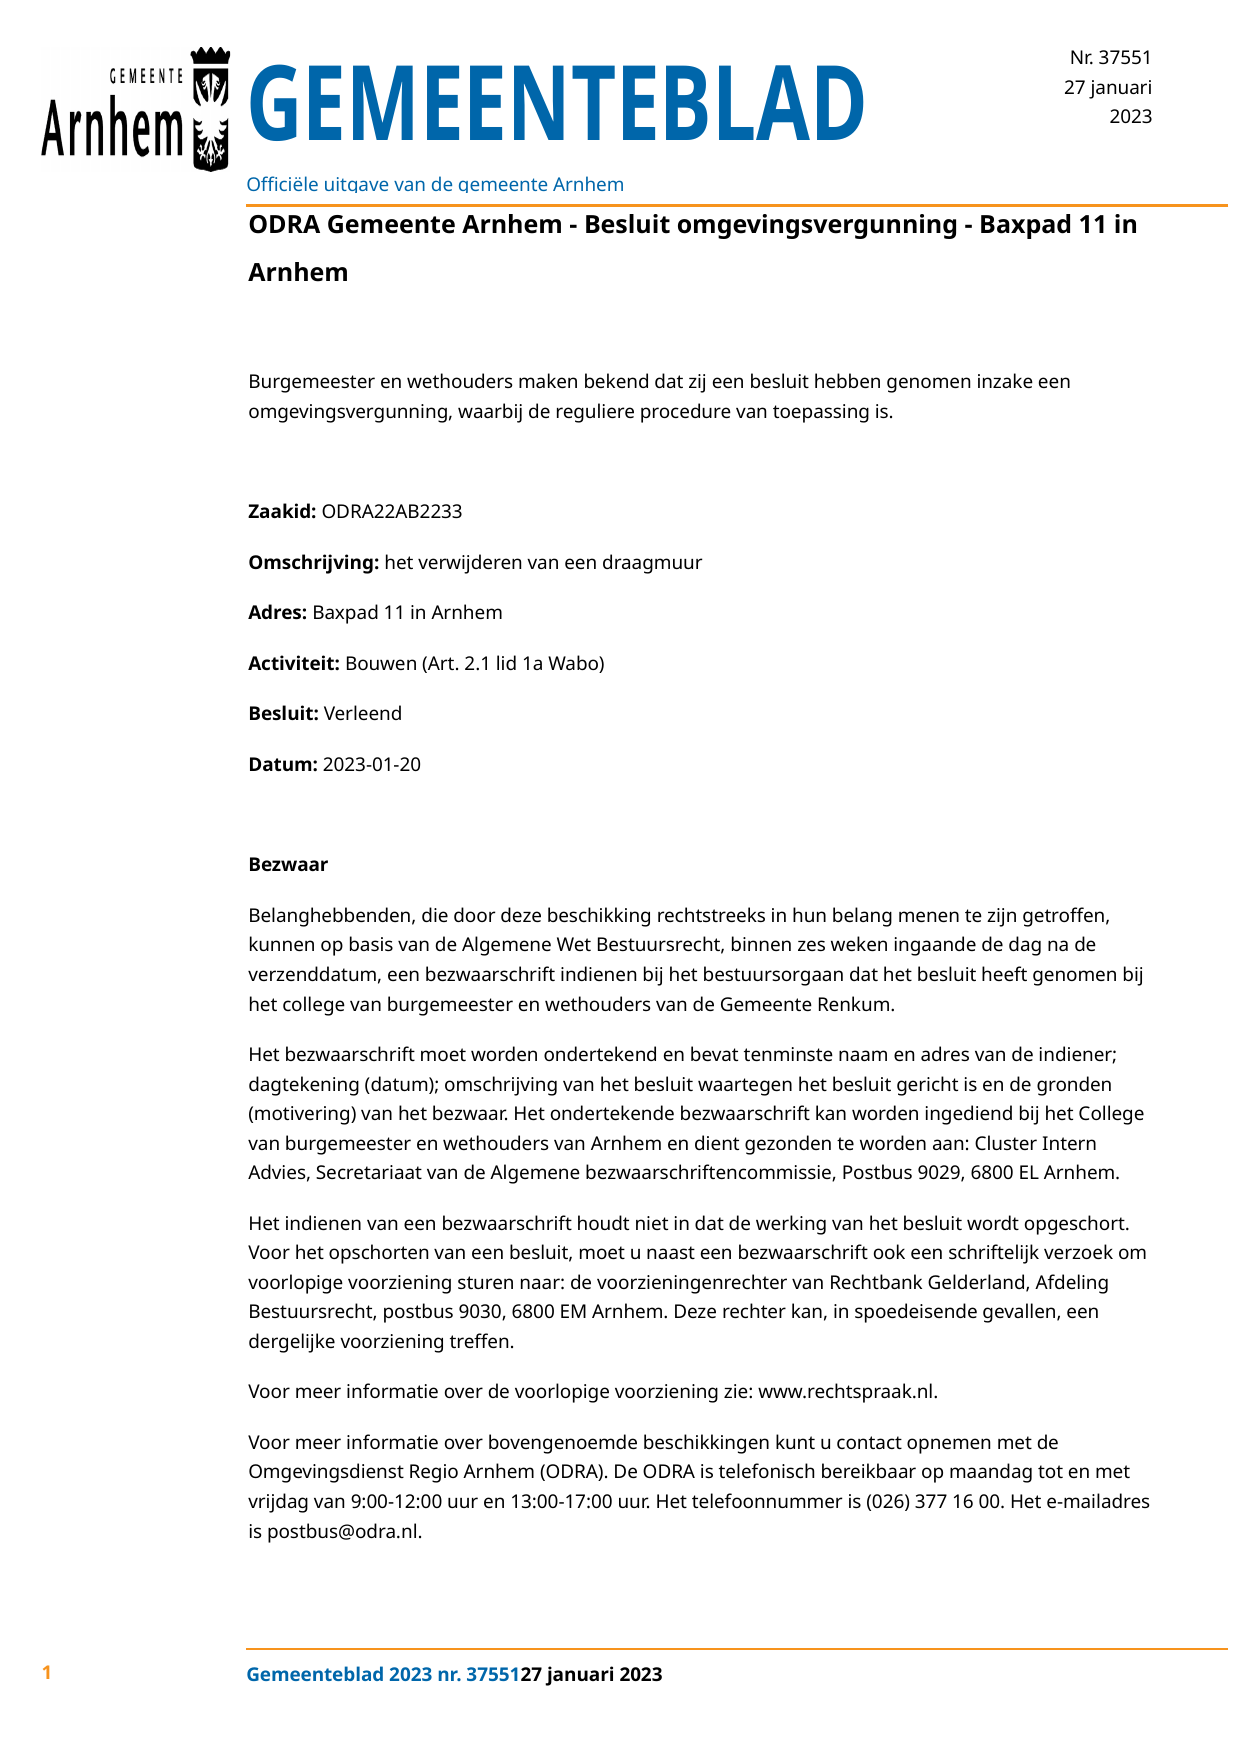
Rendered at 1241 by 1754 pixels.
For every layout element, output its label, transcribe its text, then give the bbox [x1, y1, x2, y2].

text Adres: Baxpad 11 in Arnhem [248, 599, 1152, 625]
text Besluit: Verleend [248, 700, 1152, 726]
text Zaakid: ODRA22AB2233 [248, 499, 1152, 524]
text Activiteit: Bouwen (Art. 2.1 lid 1a Wabo) [248, 650, 1152, 676]
text Het indienen van een bezwaarschrift houdt niet in dat de werking van het besluit wordt opgeschort. Voor het opschorten van een besluit, moet u naast een bezwaarschrift ook een schriftelijk verzoek om voorlopige voorziening sturen naar: de voorzieningenrechter van Rechtbank Gelderland, Afdeling Bestuursrecht, postbus 9030, 6800 EM Arnhem. Deze rechter kan, in spoedeisende gevallen, een dergelijke voorziening treffen. [248, 1210, 1152, 1354]
text Belanghebbenden, die door deze beschikking rechtstreeks in hun belang menen te zijn getroffen, kunnen op basis van de Algemene Wet Bestuursrecht, binnen zes weken ingaande de dag na de verzenddatum, een bezwaarschrift indienen bij het bestuursorgaan dat het besluit heeft genomen bij het college van burgemeester en wethouders van de Gemeente Renkum. [248, 902, 1152, 1017]
text Bezwaar [248, 852, 1152, 877]
picture [41, 47, 231, 172]
text Burgemeester en wethouders maken bekend dat zij een besluit hebben genomen inzake een omgevingsvergunning, waarbij de reguliere procedure van toepassing is. [248, 368, 1152, 424]
text Voor meer informatie over bovengenoemde beschikkingen kunt u contact opnemen met de Omgevingsdienst Regio Arnhem (ODRA). De ODRA is telefonisch bereikbaar op maandag tot en met vrijdag van 9:00-12:00 uur en 13:00-17:00 uur. Het telefoonnummer is (026) 377 16 00. Het e-mailadres is postbus@odra.nl. [248, 1429, 1152, 1544]
text Omschrijving: het verwijderen van een draagmuur [248, 549, 1152, 575]
text Het bezwaarschrift moet worden ondertekend en bevat tenminste naam en adres van de indiener; dagtekening (datum); omschrijving van het besluit waartegen het besluit gericht is en de gronden (motivering) van het bezwaar. Het ondertekende bezwaarschrift kan worden ingediend bij het College van burgemeester en wethouders van Arnhem en dient gezonden te worden aan: Cluster Intern Advies, Secretariaat van de Algemene bezwaarschriftencommissie, Postbus 9029, 6800 EL Arnhem. [248, 1041, 1152, 1185]
text Datum: 2023-01-20 [248, 751, 1152, 777]
text Voor meer informatie over de voorlopige voorziening zie: www.rechtspraak.nl. [248, 1379, 1152, 1404]
text ODRA Gemeente Arnhem - Besluit omgevingsvergunning - Baxpad 11 in Arnhem [248, 207, 1152, 288]
